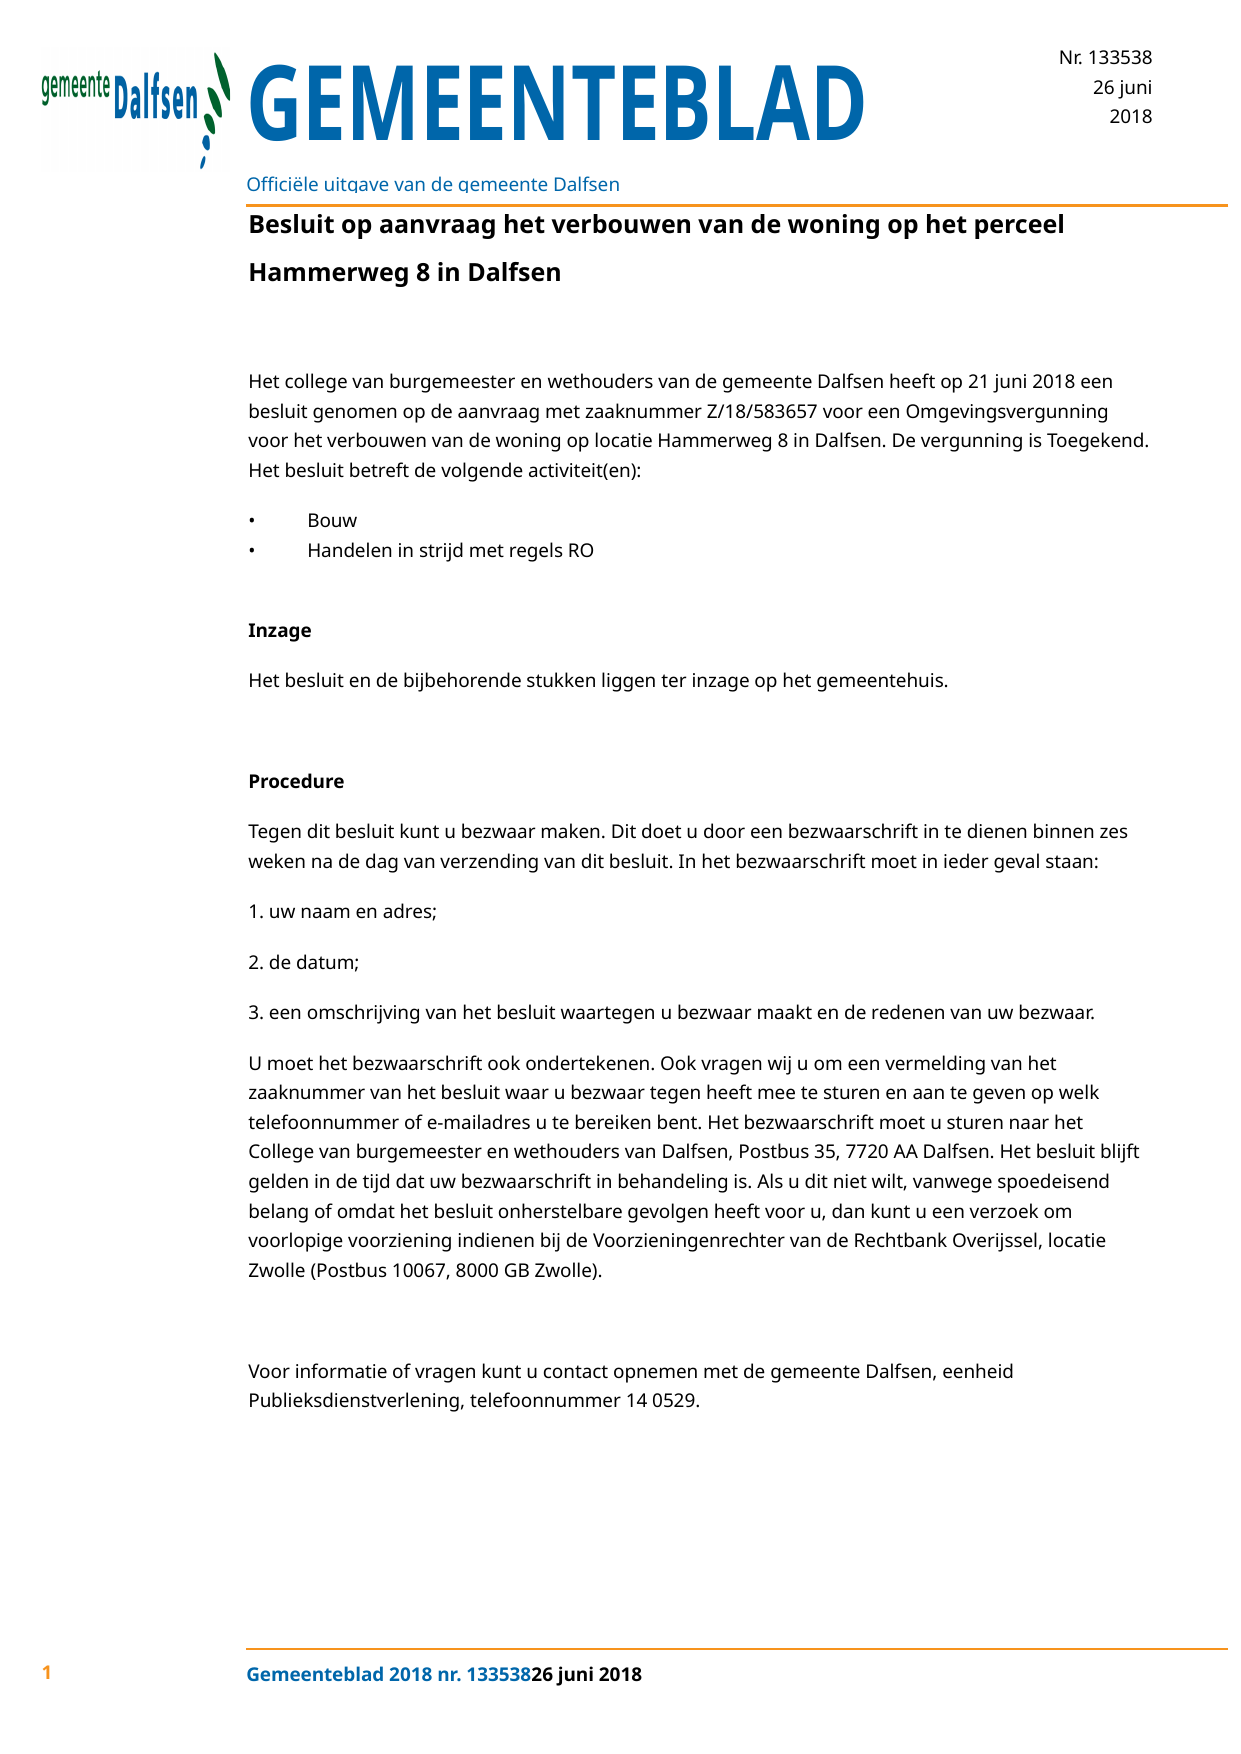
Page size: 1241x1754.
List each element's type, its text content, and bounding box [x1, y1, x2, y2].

list Handelen in strijd met regels RO [248, 537, 1152, 563]
text Besluit op aanvraag het verbouwen van de woning op het perceel Hammerweg 8 in Dalfsen [248, 207, 1152, 288]
text Het besluit en de bijbehorende stukken liggen ter inzage op het gemeentehuis. [248, 667, 1152, 693]
list Bouw [248, 507, 1152, 533]
text Procedure [248, 768, 1152, 794]
text 3. een omschrijving van het besluit waartegen u bezwaar maakt en de redenen van uw bezwaar. [248, 999, 1152, 1025]
text 2. de datum; [248, 949, 1152, 975]
text Tegen dit besluit kunt u bezwaar maken. Dit doet u door een bezwaarschrift in te dienen binnen zes weken na de dag van verzending van dit besluit. In het bezwaarschrift moet in ieder geval staan: [248, 819, 1152, 874]
text Het college van burgemeester en wethouders van de gemeente Dalfsen heeft op 21 juni 2018 een besluit genomen op de aanvraag met zaaknummer Z/18/583657 voor een Omgevingsvergunning voor het verbouwen van de woning op locatie Hammerweg 8 in Dalfsen. De vergunning is Toegekend. Het besluit betreft de volgende activiteit(en): [248, 368, 1152, 483]
text U moet het bezwaarschrift ook ondertekenen. Ook vragen wij u om een vermelding van het zaaknummer van het besluit waar u bezwaar tegen heeft mee te sturen en aan te geven op welk telefoonnummer of e-mailadres u te bereiken bent. Het bezwaarschrift moet u sturen naar het College van burgemeester en wethouders van Dalfsen, Postbus 35, 7720 AA Dalfsen. Het besluit blijft gelden in de tijd dat uw bezwaarschrift in behandeling is. Als u dit niet wilt, vanwege spoedeisend belang of omdat het besluit onherstelbare gevolgen heeft voor u, dan kunt u een verzoek om voorlopige voorziening indienen bij de Voorzieningenrechter van de Rechtbank Overijssel, locatie Zwolle (Postbus 10067, 8000 GB Zwolle). [248, 1050, 1152, 1283]
text Inzage [248, 617, 1152, 643]
text Voor informatie of vragen kunt u contact opnemen met de gemeente Dalfsen, eenheid Publieksdienstverlening, telefoonnummer 14 0529. [248, 1358, 1152, 1413]
text 1. uw naam en adres; [248, 899, 1152, 924]
picture [41, 47, 231, 172]
